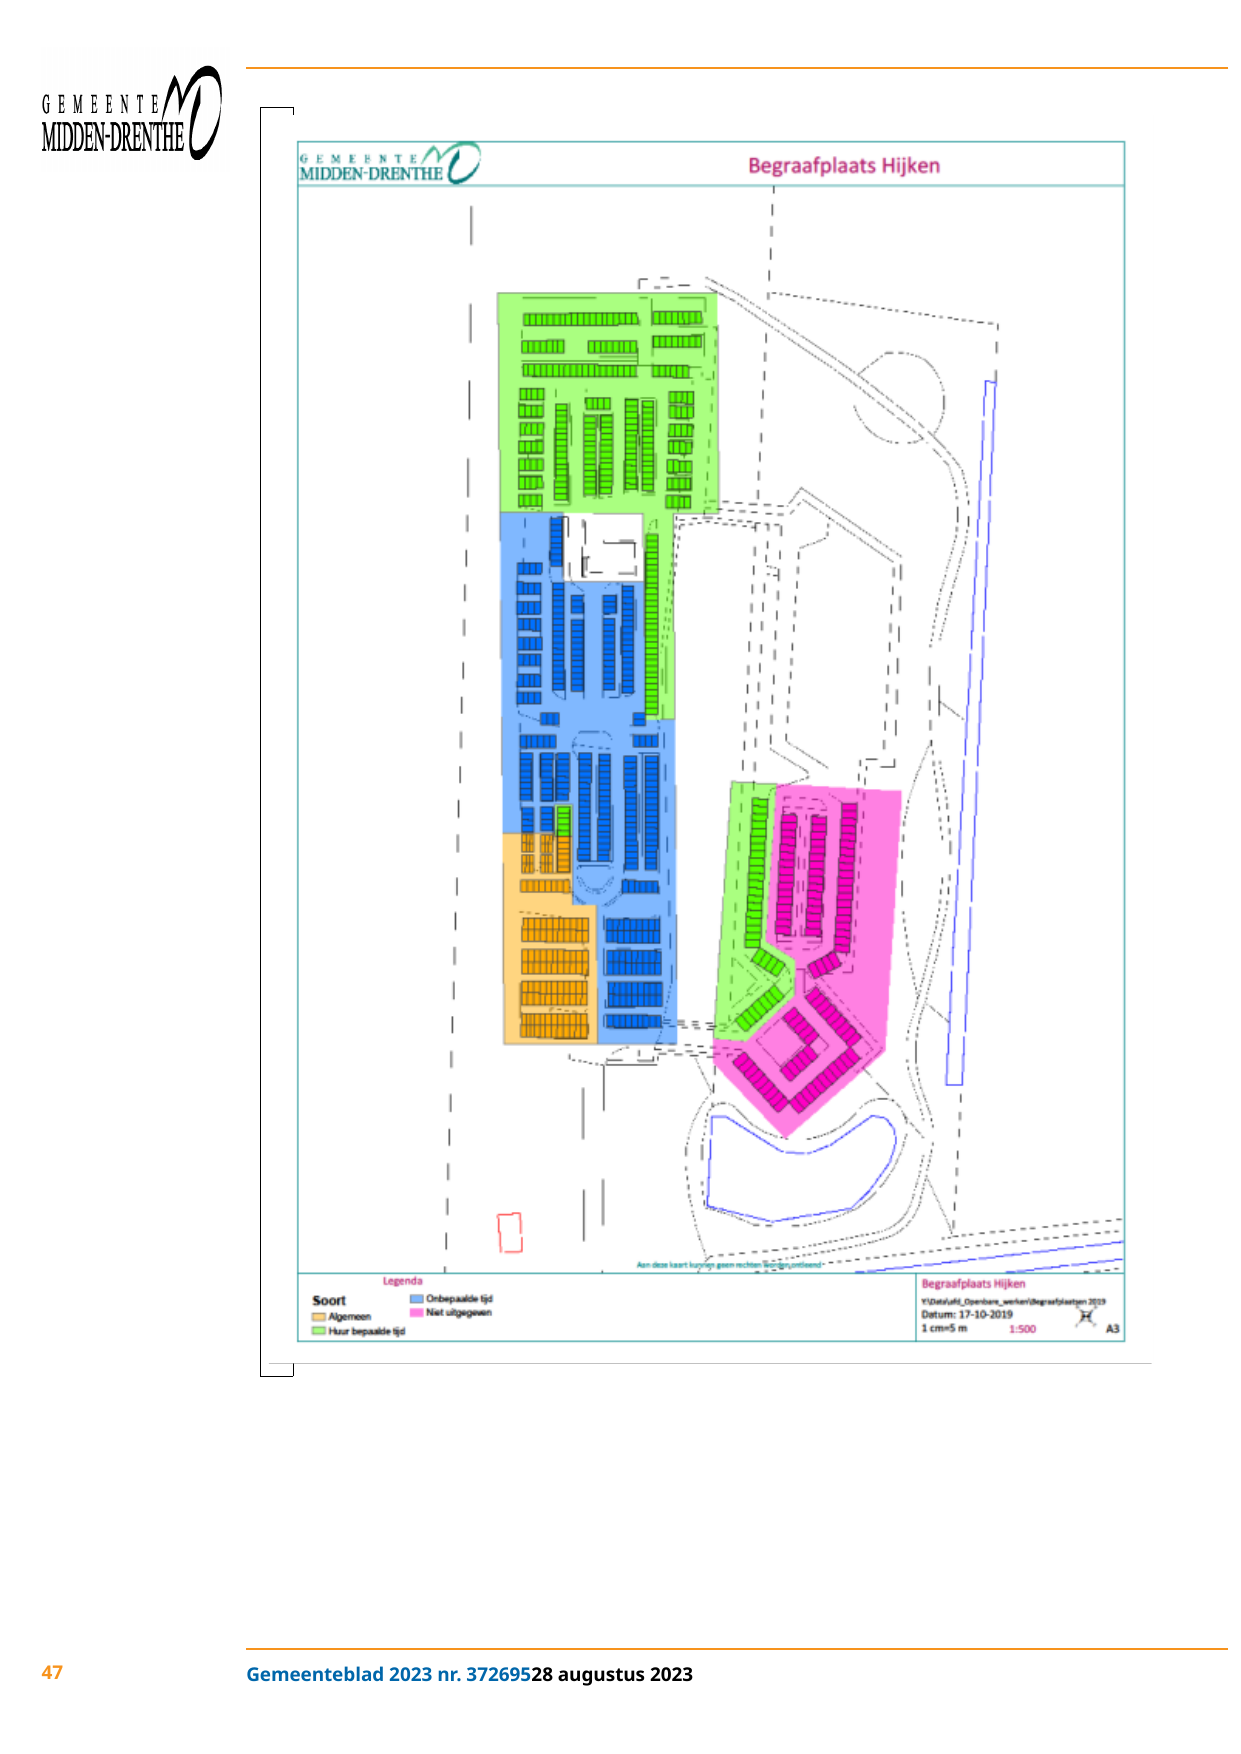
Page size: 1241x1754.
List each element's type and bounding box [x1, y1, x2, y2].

picture [41, 47, 231, 172]
picture [268, 115, 1155, 1367]
